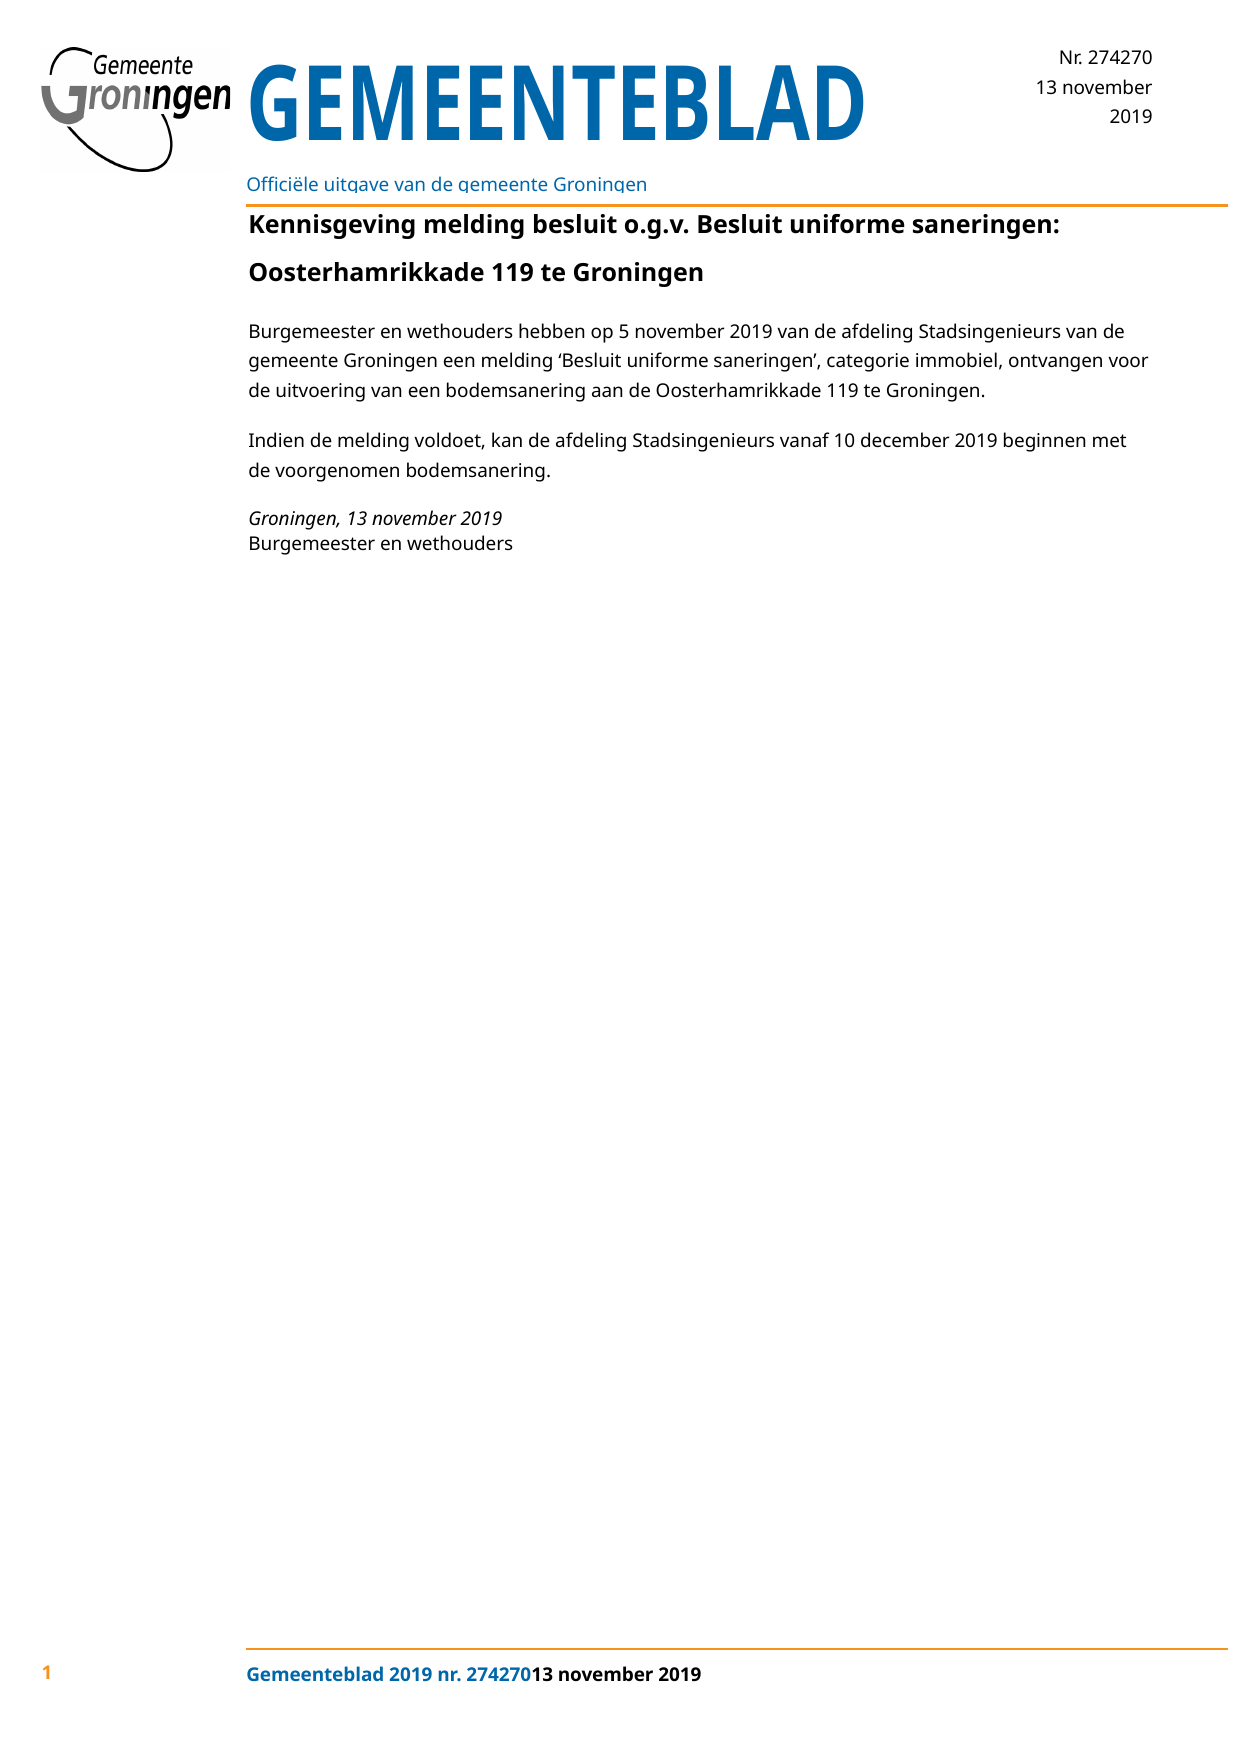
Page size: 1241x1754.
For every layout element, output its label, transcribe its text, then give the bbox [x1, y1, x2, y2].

picture [41, 47, 231, 172]
text Burgemeester en wethouders hebben op 5 november 2019 van de afdeling Stadsingenieurs van de gemeente Groningen een melding ‘Besluit uniforme saneringen’, categorie immobiel, ontvangen voor de uitvoering van een bodemsanering aan de Oosterhamrikkade 119 te Groningen. [248, 318, 1152, 403]
text Groningen, 13 november 2019 [248, 505, 1152, 531]
text Indien de melding voldoet, kan de afdeling Stadsingenieurs vanaf 10 december 2019 beginnen met de voorgenomen bodemsanering. [248, 427, 1152, 483]
text Burgemeester en wethouders [248, 531, 1152, 556]
text Kennisgeving melding besluit o.g.v. Besluit uniforme saneringen: Oosterhamrikkade 119 te Groningen [248, 207, 1152, 288]
